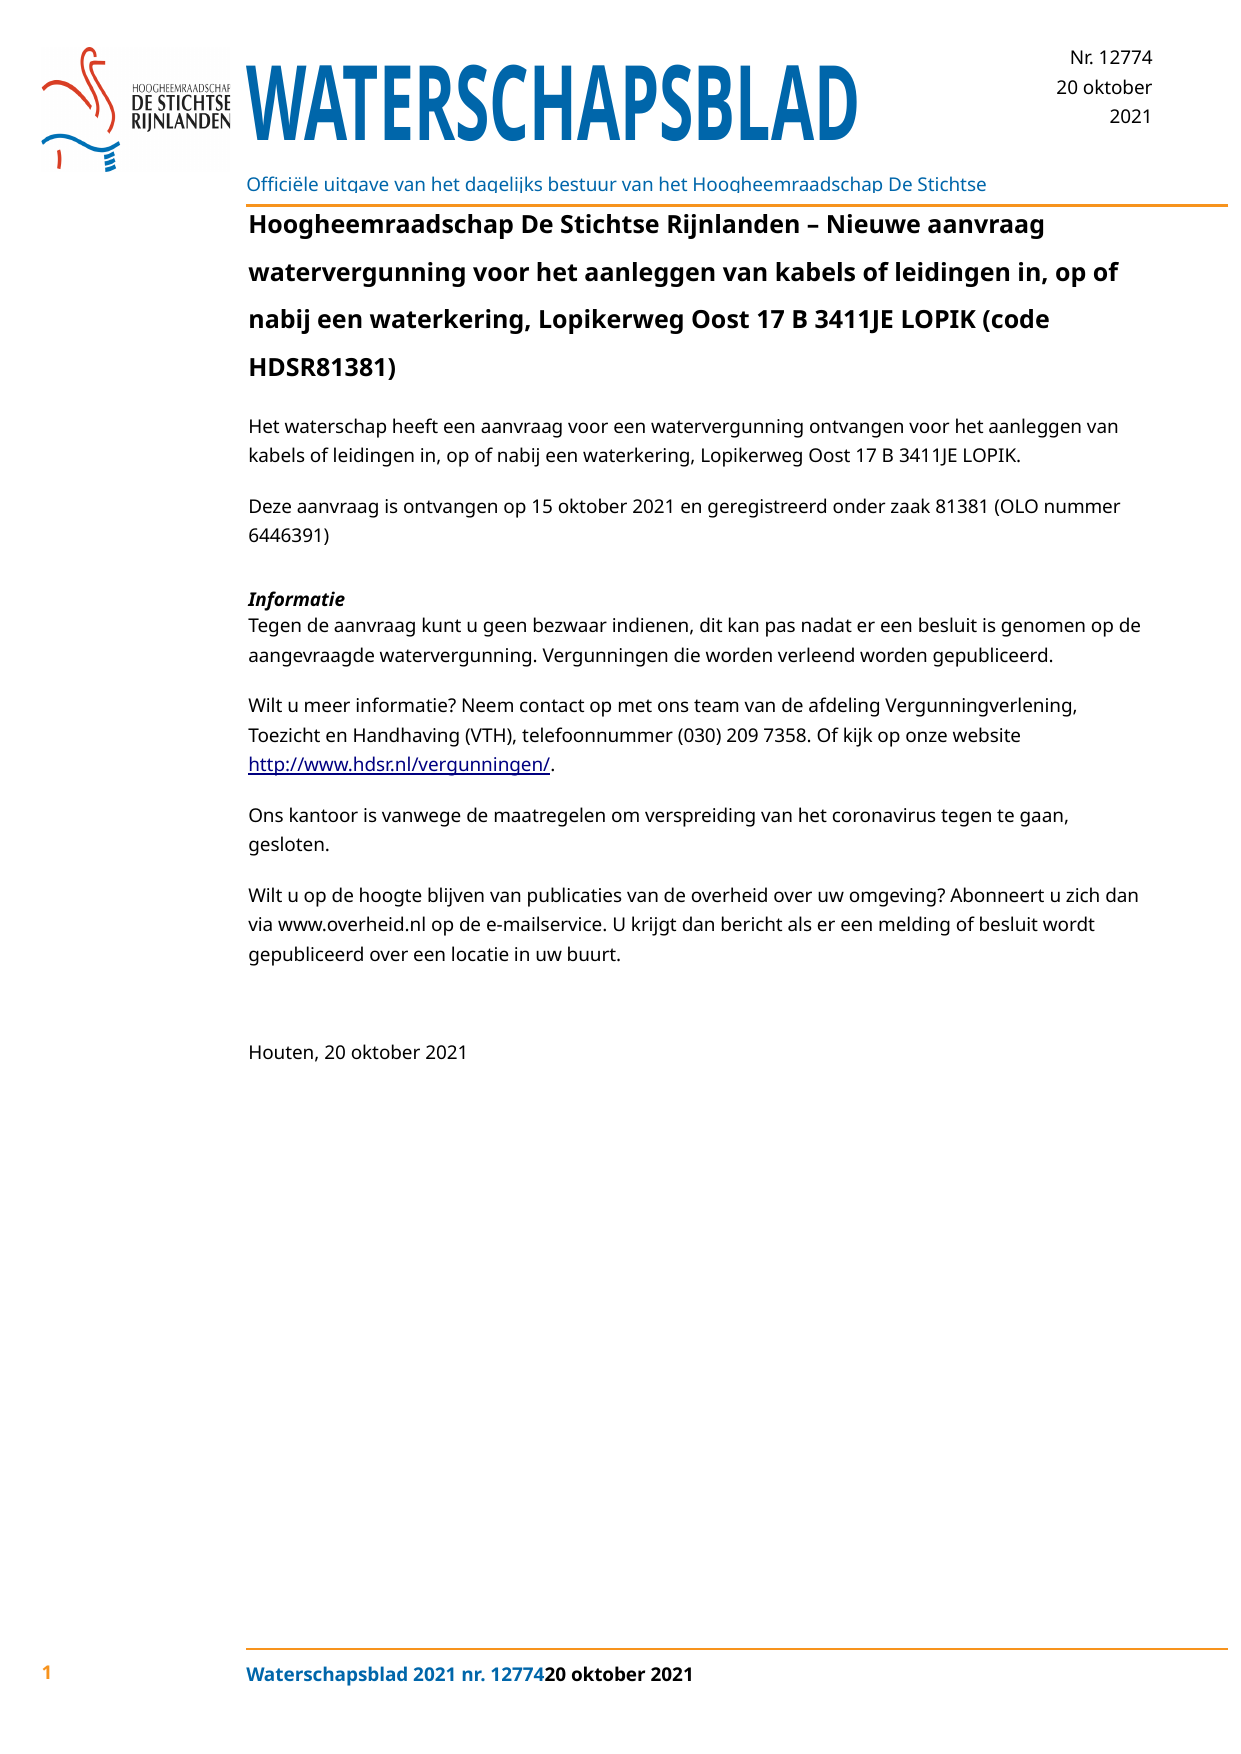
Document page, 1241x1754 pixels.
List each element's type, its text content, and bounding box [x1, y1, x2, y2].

text Houten, 20 oktober 2021 [248, 1039, 1152, 1065]
text Wilt u op de hoogte blijven van publicaties van de overheid over uw omgeving? Abonneert u zich dan via www.overheid.nl op de e-mailservice. U krijgt dan bericht als er een melding of besluit wordt gepubliceerd over een locatie in uw buurt. [248, 882, 1152, 967]
text Ons kantoor is vanwege de maatregelen om verspreiding van het coronavirus tegen te gaan, gesloten. [248, 802, 1152, 857]
text Hoogheemraadschap De Stichtse Rijnlanden – Nieuwe aanvraag watervergunning voor het aanleggen van kabels of leidingen in, op of nabij een waterkering, Lopikerweg Oost 17 B 3411JE LOPIK (code HDSR81381) [248, 207, 1152, 384]
picture [41, 47, 231, 172]
text Informatie [248, 587, 1152, 612]
text Tegen de aanvraag kunt u geen bezwaar indienen, dit kan pas nadat er een besluit is genomen op de aangevraagde watervergunning. Vergunningen die worden verleend worden gepubliceerd. [248, 612, 1152, 668]
text Het waterschap heeft een aanvraag voor een watervergunning ontvangen voor het aanleggen van kabels of leidingen in, op of nabij een waterkering, Lopikerweg Oost 17 B 3411JE LOPIK. [248, 413, 1152, 468]
text Deze aanvraag is ontvangen op 15 oktober 2021 en geregistreerd onder zaak 81381 (OLO nummer 6446391) [248, 493, 1152, 548]
text Wilt u meer informatie? Neem contact op met ons team van de afdeling Vergunningverlening, Toezicht en Handhaving (VTH), telefoonnummer (030) 209 7358. Of kijk op onze website http://www.hdsr.nl/vergunningen/. [248, 692, 1152, 777]
